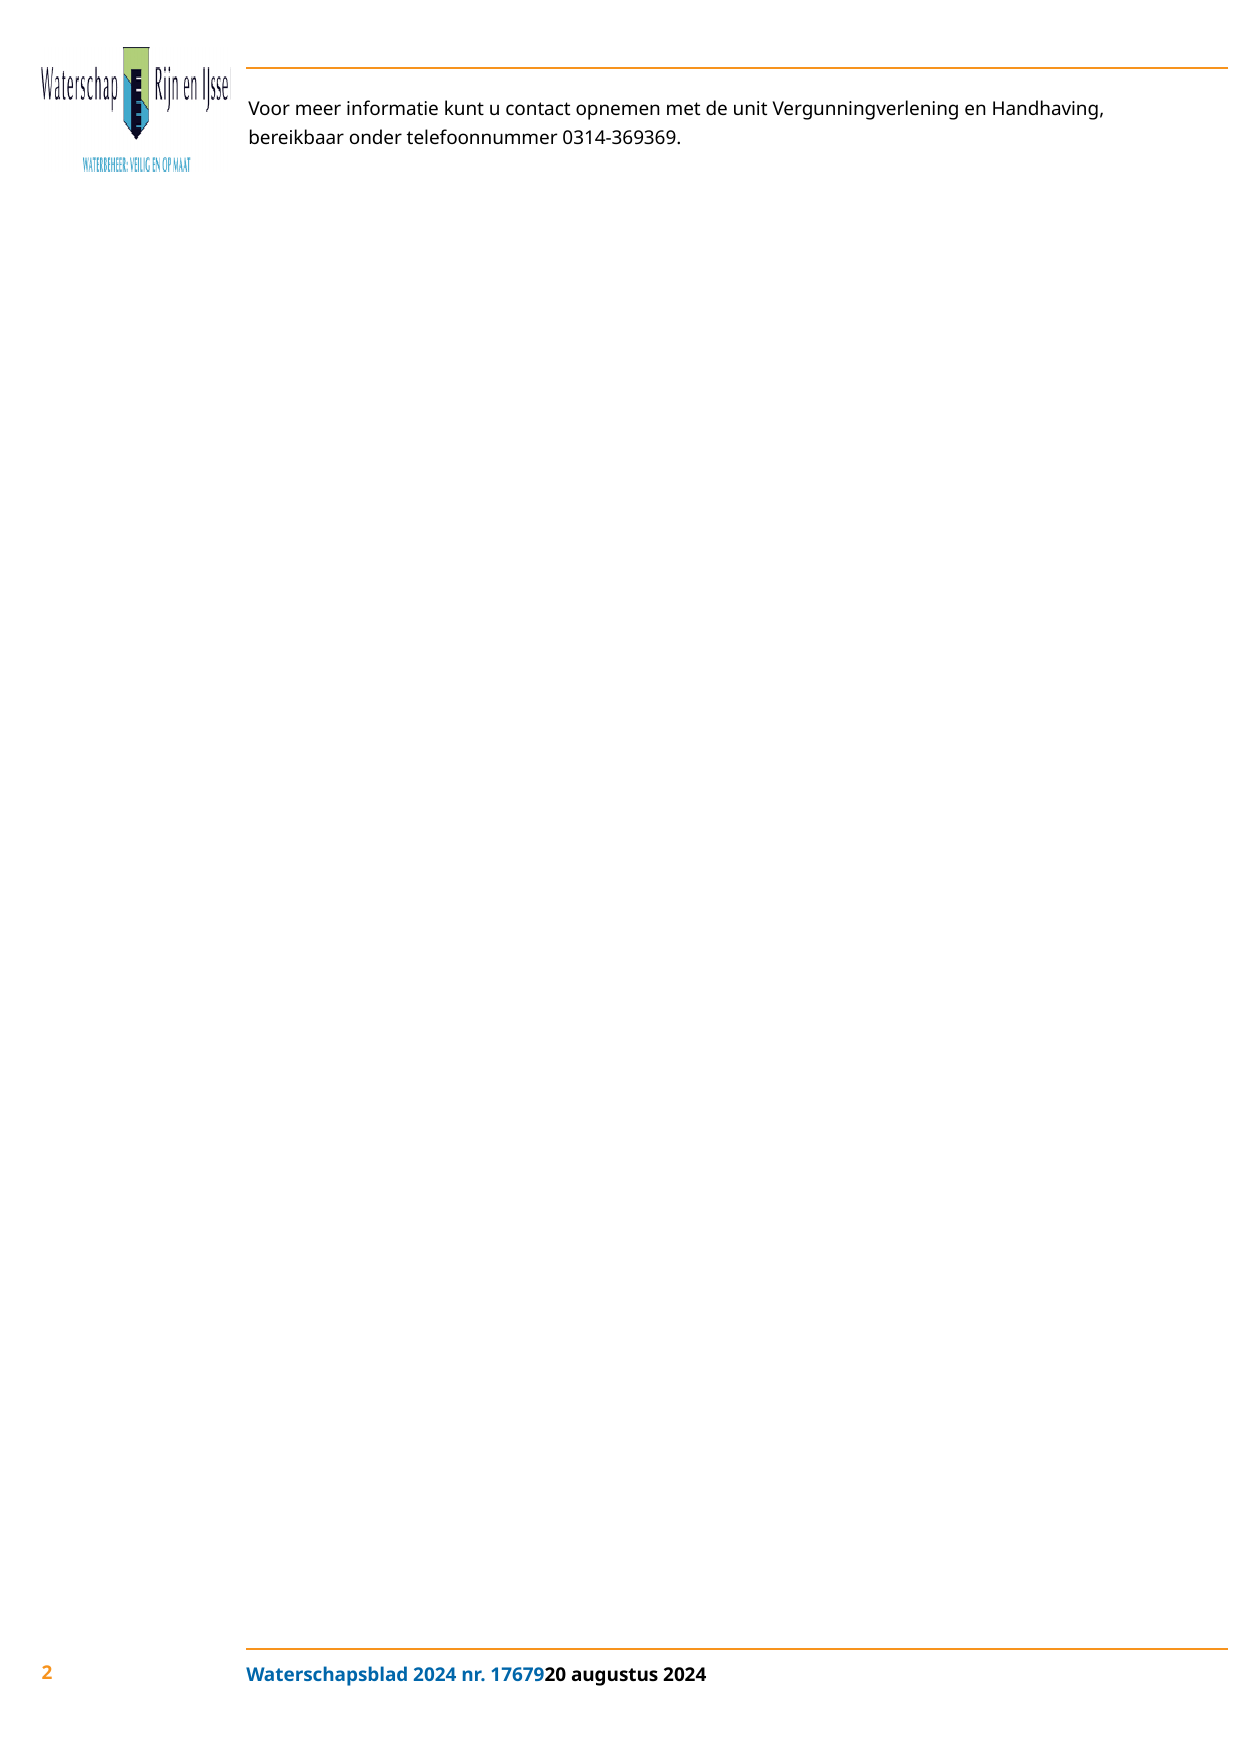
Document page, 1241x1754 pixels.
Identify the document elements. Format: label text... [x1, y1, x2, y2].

picture [41, 47, 231, 172]
text Voor meer informatie kunt u contact opnemen met de unit Vergunningverlening en Handhaving, bereikbaar onder telefoonnummer 0314-369369. [248, 95, 1152, 150]
